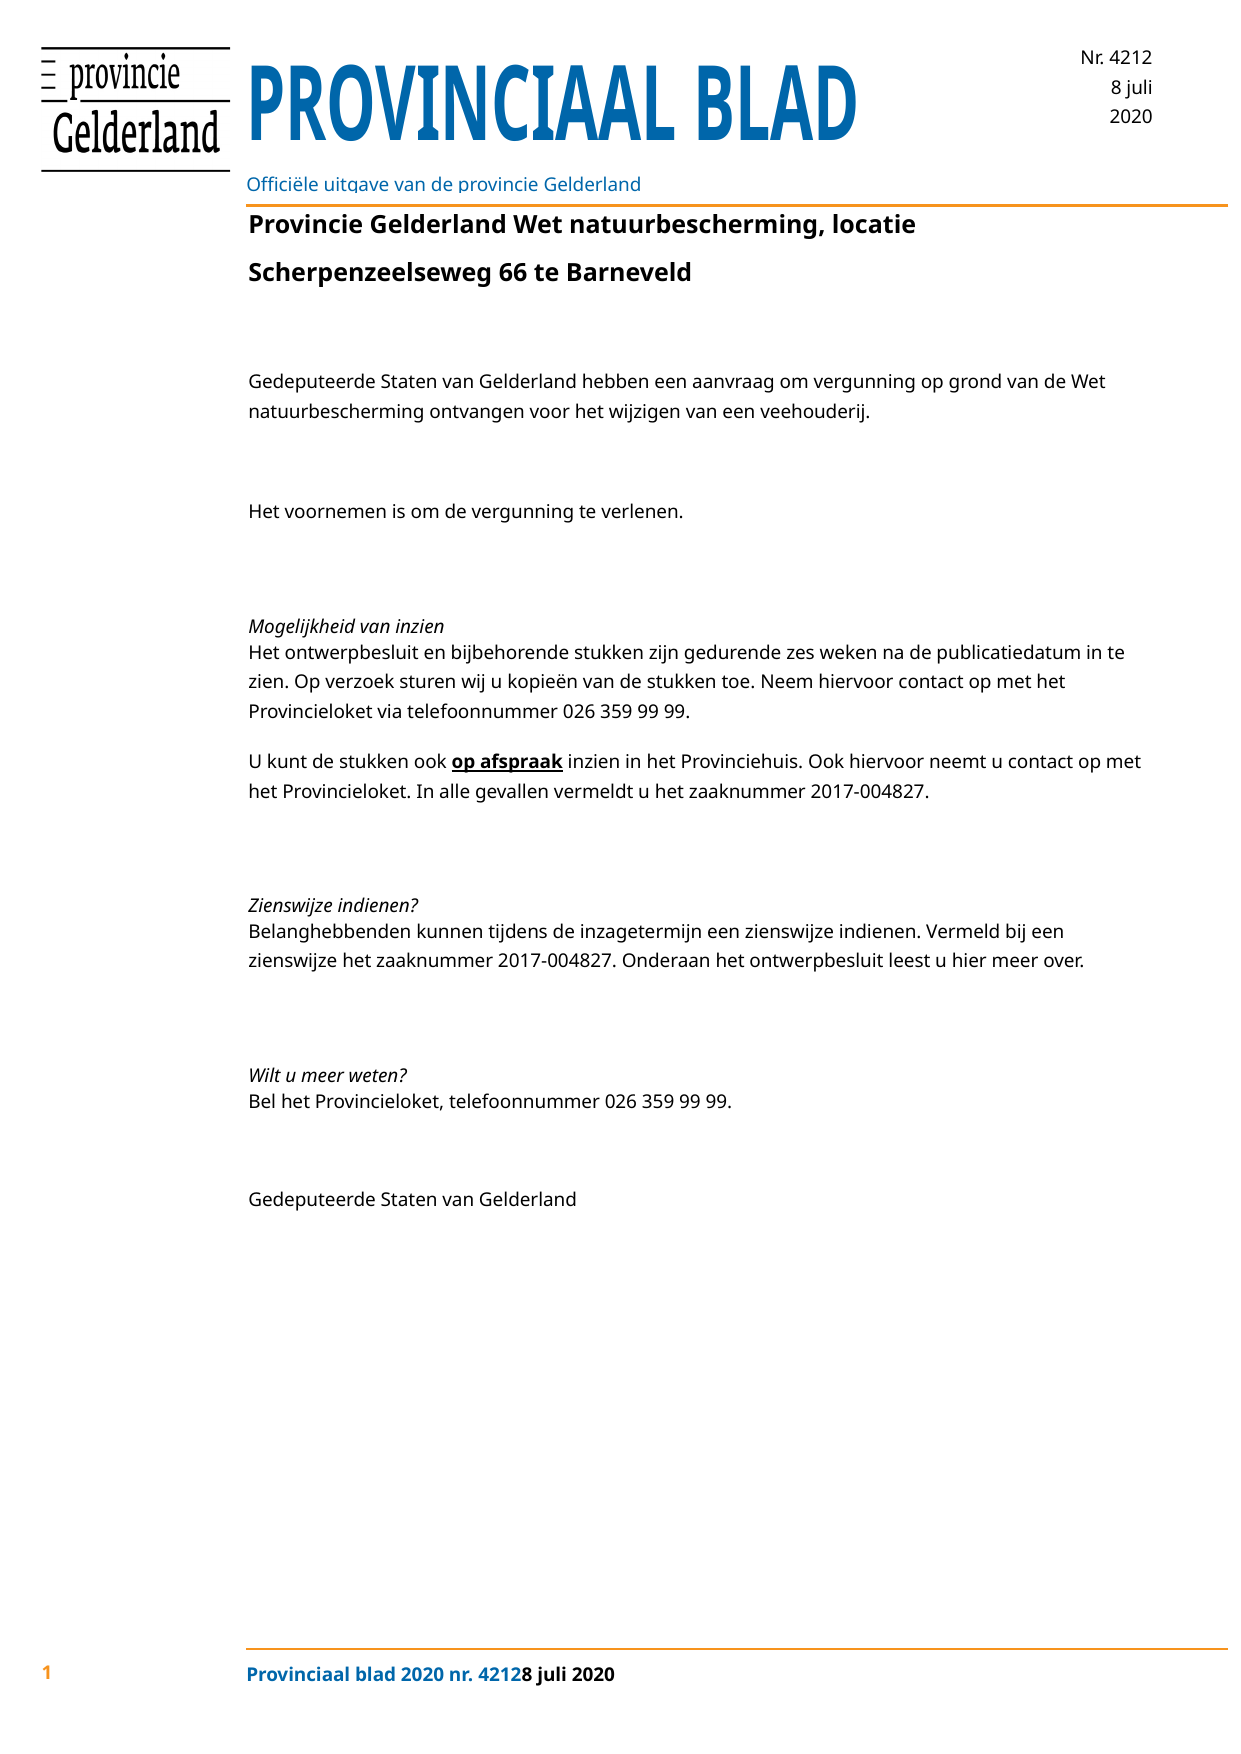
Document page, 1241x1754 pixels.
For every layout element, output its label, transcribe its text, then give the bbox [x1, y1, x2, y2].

text Wilt u meer weten? [248, 1062, 1152, 1088]
text Het voornemen is om de vergunning te verlenen. [248, 499, 1152, 524]
text Gedeputeerde Staten van Gelderland hebben een aanvraag om vergunning op grond van de Wet natuurbescherming ontvangen voor het wijzigen van een veehouderij. [248, 368, 1152, 424]
text Bel het Provincieloket, telefoonnummer 026 359 99 99. [248, 1088, 1152, 1113]
text U kunt de stukken ook op afspraak inzien in het Provinciehuis. Ook hiervoor neemt u contact op met het Provincieloket. In alle gevallen vermeldt u het zaaknummer 2017-004827. [248, 748, 1152, 804]
picture [41, 47, 231, 172]
text Het ontwerpbesluit en bijbehorende stukken zijn gedurende zes weken na de publicatiedatum in te zien. Op verzoek sturen wij u kopieën van de stukken toe. Neem hiervoor contact op met het Provincieloket via telefoonnummer 026 359 99 99. [248, 639, 1152, 724]
text Zienswijze indienen? [248, 892, 1152, 918]
text Provincie Gelderland Wet natuurbescherming, locatie Scherpenzeelseweg 66 te Barneveld [248, 207, 1152, 288]
text Gedeputeerde Staten van Gelderland [248, 1186, 1152, 1212]
text Mogelijkheid van inzien [248, 613, 1152, 639]
text Belanghebbenden kunnen tijdens de inzagetermijn een zienswijze indienen. Vermeld bij een zienswijze het zaaknummer 2017-004827. Onderaan het ontwerpbesluit leest u hier meer over. [248, 918, 1152, 973]
